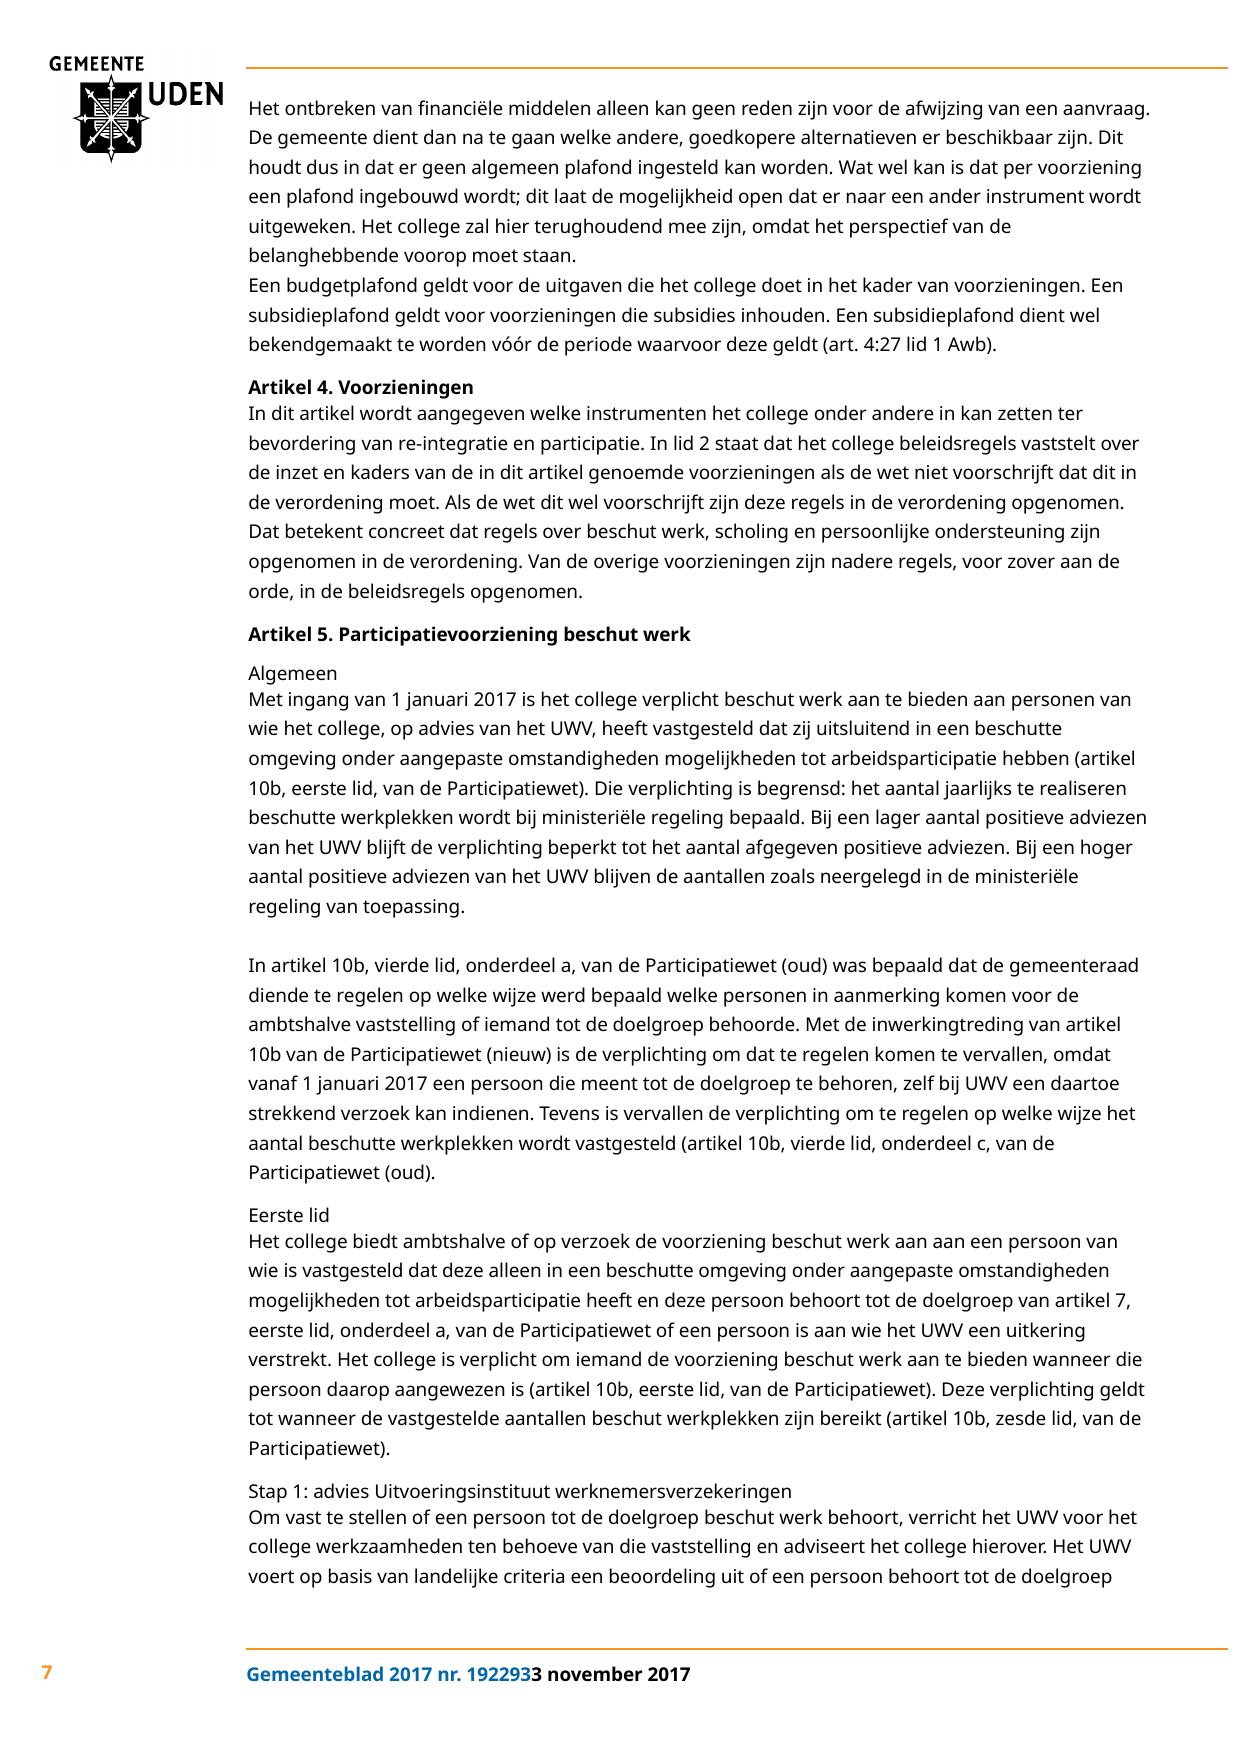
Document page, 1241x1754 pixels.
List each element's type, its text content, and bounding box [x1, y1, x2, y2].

picture [41, 47, 231, 172]
text Stap 1: advies Uitvoeringsinstituut werknemersverzekeringen [248, 1478, 1152, 1504]
text Algemeen [248, 660, 1152, 686]
text Om vast te stellen of een persoon tot de doelgroep beschut werk behoort, verricht het UWV voor het college werkzaamheden ten behoeve van die vaststelling en adviseert het college hierover. Het UWV voert op basis van landelijke criteria een beoordeling uit of een persoon behoort tot de doelgroep [248, 1504, 1152, 1589]
text Dat betekent concreet dat regels over beschut werk, scholing en persoonlijke ondersteuning zijn opgenomen in de verordening. Van de overige voorzieningen zijn nadere regels, voor zover aan de orde, in de beleidsregels opgenomen. [248, 519, 1152, 603]
text In artikel 10b, vierde lid, onderdeel a, van de Participatiewet (oud) was bepaald dat de gemeenteraad diende te regelen op welke wijze werd bepaald welke personen in aanmerking komen voor de ambtshalve vaststelling of iemand tot de doelgroep behoorde. Met de inwerkingtreding van artikel 10b van de Participatiewet (nieuw) is de verplichting om dat te regelen komen te vervallen, omdat vanaf 1 januari 2017 een persoon die meent tot de doelgroep te behoren, zelf bij UWV een daartoe strekkend verzoek kan indienen. Tevens is vervallen de verplichting om te regelen op welke wijze het aantal beschutte werkplekken wordt vastgesteld (artikel 10b, vierde lid, onderdeel c, van de Participatiewet (oud). [248, 952, 1152, 1185]
text Artikel 4. Voorzieningen [248, 374, 1152, 400]
text Het ontbreken van financiële middelen alleen kan geen reden zijn voor de afwijzing van een aanvraag. De gemeente dient dan na te gaan welke andere, goedkopere alternatieven er beschikbaar zijn. Dit houdt dus in dat er geen algemeen plafond ingesteld kan worden. Wat wel kan is dat per voorziening een plafond ingebouwd wordt; dit laat de mogelijkheid open dat er naar een ander instrument wordt uitgeweken. Het college zal hier terughoudend mee zijn, omdat het perspectief van de belanghebbende voorop moet staan. [248, 95, 1152, 268]
text In dit artikel wordt aangegeven welke instrumenten het college onder andere in kan zetten ter bevordering van re-integratie en participatie. In lid 2 staat dat het college beleidsregels vaststelt over de inzet en kaders van de in dit artikel genoemde voorzieningen als de wet niet voorschrijft dat dit in de verordening moet. Als de wet dit wel voorschrijft zijn deze regels in de verordening opgenomen. [248, 400, 1152, 515]
text Het college biedt ambtshalve of op verzoek de voorziening beschut werk aan aan een persoon van wie is vastgesteld dat deze alleen in een beschutte omgeving onder aangepaste omstandigheden mogelijkheden tot arbeidsparticipatie heeft en deze persoon behoort tot de doelgroep van artikel 7, eerste lid, onderdeel a, van de Participatiewet of een persoon is aan wie het UWV een uitkering verstrekt. Het college is verplicht om iemand de voorziening beschut werk aan te bieden wanneer die persoon daarop aangewezen is (artikel 10b, eerste lid, van de Participatiewet). Deze verplichting geldt tot wanneer de vastgestelde aantallen beschut werkplekken zijn bereikt (artikel 10b, zesde lid, van de Participatiewet). [248, 1228, 1152, 1461]
text Eerste lid [248, 1202, 1152, 1228]
text Artikel 5. Participatievoorziening beschut werk [248, 621, 1152, 647]
text Een budgetplafond geldt voor de uitgaven die het college doet in het kader van voorzieningen. Een subsidieplafond geldt voor voorzieningen die subsidies inhouden. Een subsidieplafond dient wel bekendgemaakt te worden vóór de periode waarvoor deze geldt (art. 4:27 lid 1 Awb). [248, 272, 1152, 357]
text Met ingang van 1 januari 2017 is het college verplicht beschut werk aan te bieden aan personen van wie het college, op advies van het UWV, heeft vastgesteld dat zij uitsluitend in een beschutte omgeving onder aangepaste omstandigheden mogelijkheden tot arbeidsparticipatie hebben (artikel 10b, eerste lid, van de Participatiewet). Die verplichting is begrensd: het aantal jaarlijks te realiseren beschutte werkplekken wordt bij ministeriële regeling bepaald. Bij een lager aantal positieve adviezen van het UWV blijft de verplichting beperkt tot het aantal afgegeven positieve adviezen. Bij een hoger aantal positieve adviezen van het UWV blijven de aantallen zoals neergelegd in de ministeriële regeling van toepassing. [248, 686, 1152, 919]
